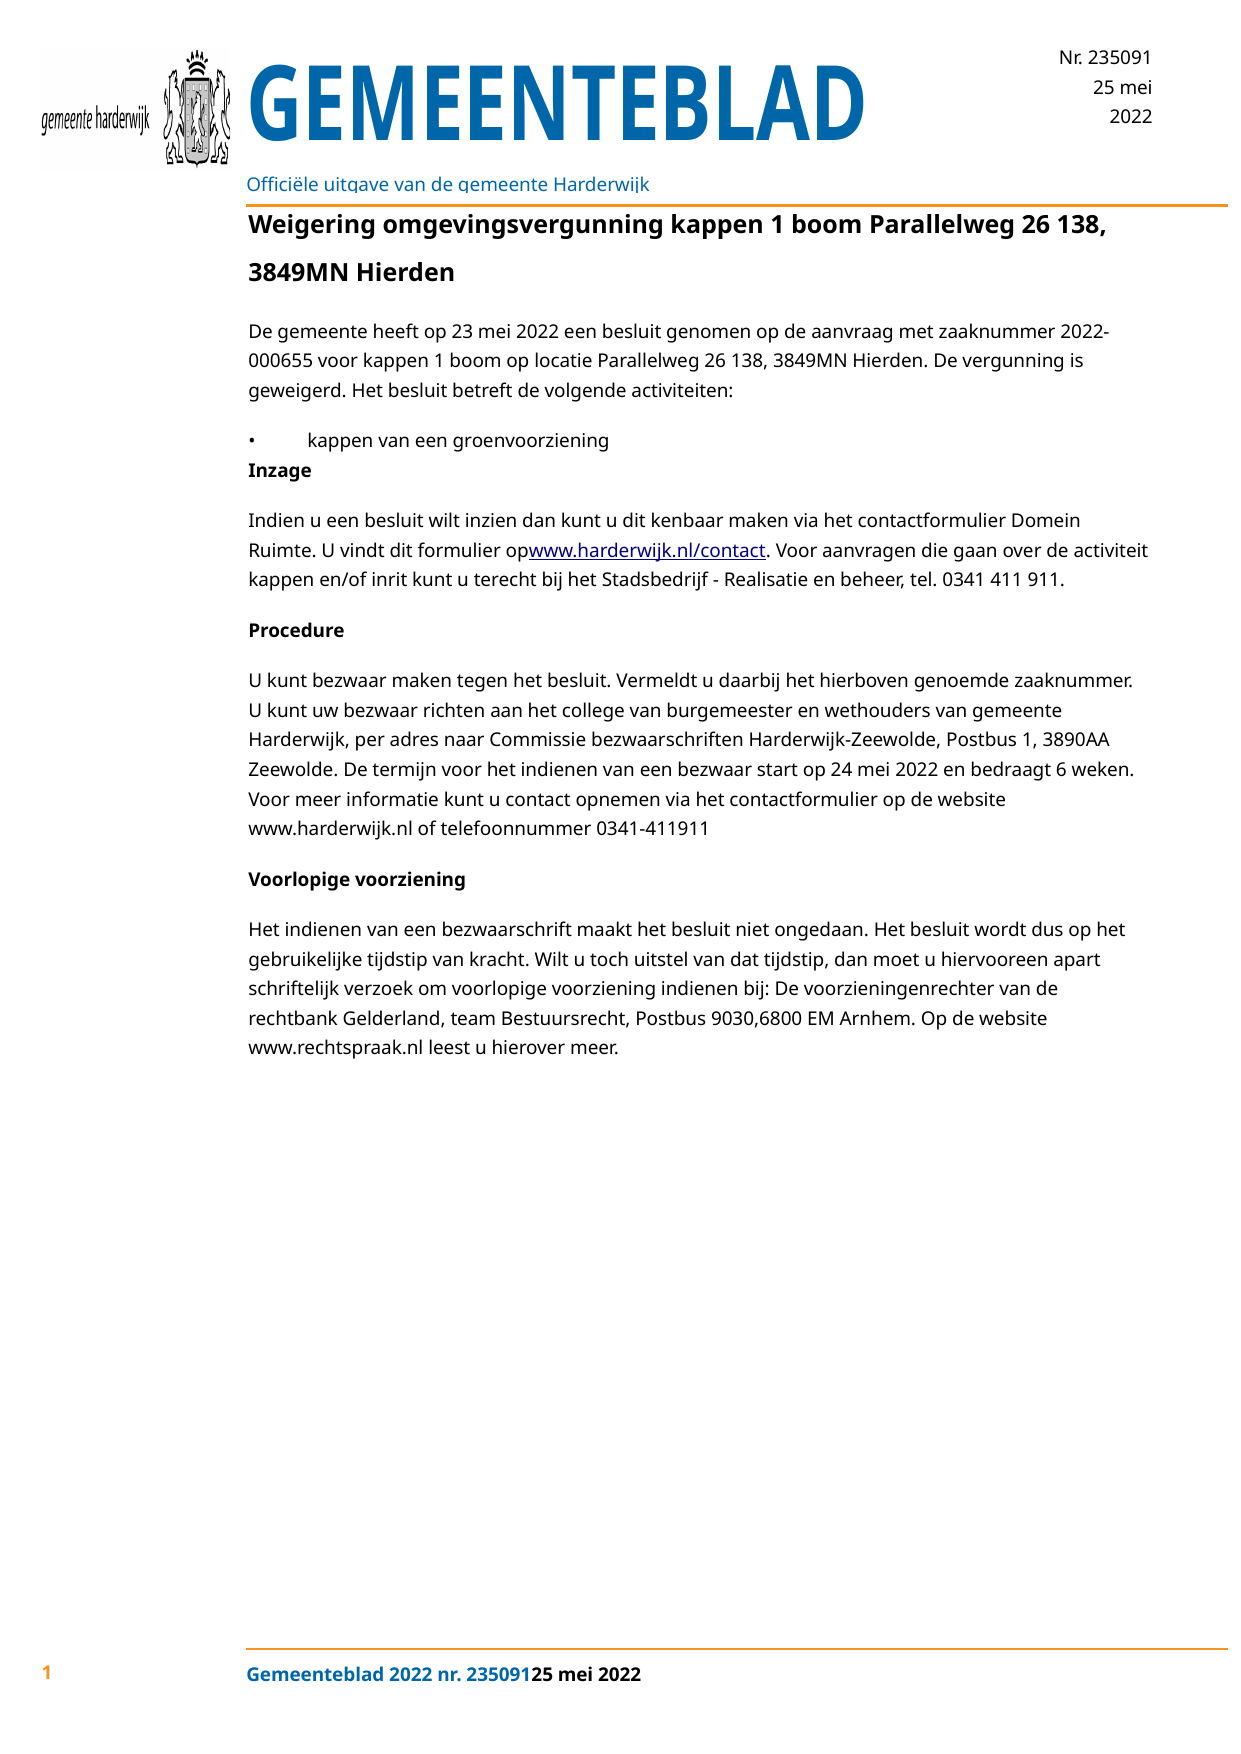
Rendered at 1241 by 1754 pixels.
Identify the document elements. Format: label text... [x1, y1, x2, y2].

text U kunt bezwaar maken tegen het besluit. Vermeldt u daarbij het hierboven genoemde zaaknummer. U kunt uw bezwaar richten aan het college van burgemeester en wethouders van gemeente Harderwijk, per adres naar Commissie bezwaarschriften Harderwijk-Zeewolde, Postbus 1, 3890AA Zeewolde. De termijn voor het indienen van een bezwaar start op 24 mei 2022 en bedraagt 6 weken. Voor meer informatie kunt u contact opnemen via het contactformulier op de website www.harderwijk.nl of telefoonnummer 0341-411911 [248, 667, 1152, 841]
text Het indienen van een bezwaarschrift maakt het besluit niet ongedaan. Het besluit wordt dus op het gebruikelijke tijdstip van kracht. Wilt u toch uitstel van dat tijdstip, dan moet u hiervooreen apart schriftelijk verzoek om voorlopige voorziening indienen bij: De voorzieningenrechter van de rechtbank Gelderland, team Bestuursrecht, Postbus 9030,6800 EM Arnhem. Op de website www.rechtspraak.nl leest u hierover meer. [248, 916, 1152, 1060]
text Voorlopige voorziening [248, 866, 1152, 892]
text Weigering omgevingsvergunning kappen 1 boom Parallelweg 26 138, 3849MN Hierden [248, 207, 1152, 288]
text De gemeente heeft op 23 mei 2022 een besluit genomen op de aanvraag met zaaknummer 2022-000655 voor kappen 1 boom op locatie Parallelweg 26 138, 3849MN Hierden. De vergunning is geweigerd. Het besluit betreft de volgende activiteiten: [248, 318, 1152, 403]
text Procedure [248, 617, 1152, 643]
text Indien u een besluit wilt inzien dan kunt u dit kenbaar maken via het contactformulier Domein Ruimte. U vindt dit formulier opwww.harderwijk.nl/contact. Voor aanvragen die gaan over de activiteit kappen en/of inrit kunt u terecht bij het Stadsbedrijf - Realisatie en beheer, tel. 0341 411 911. [248, 507, 1152, 592]
list kappen van een groenvoorziening [248, 427, 1152, 453]
picture [41, 47, 231, 172]
text Inzage [248, 457, 1152, 483]
